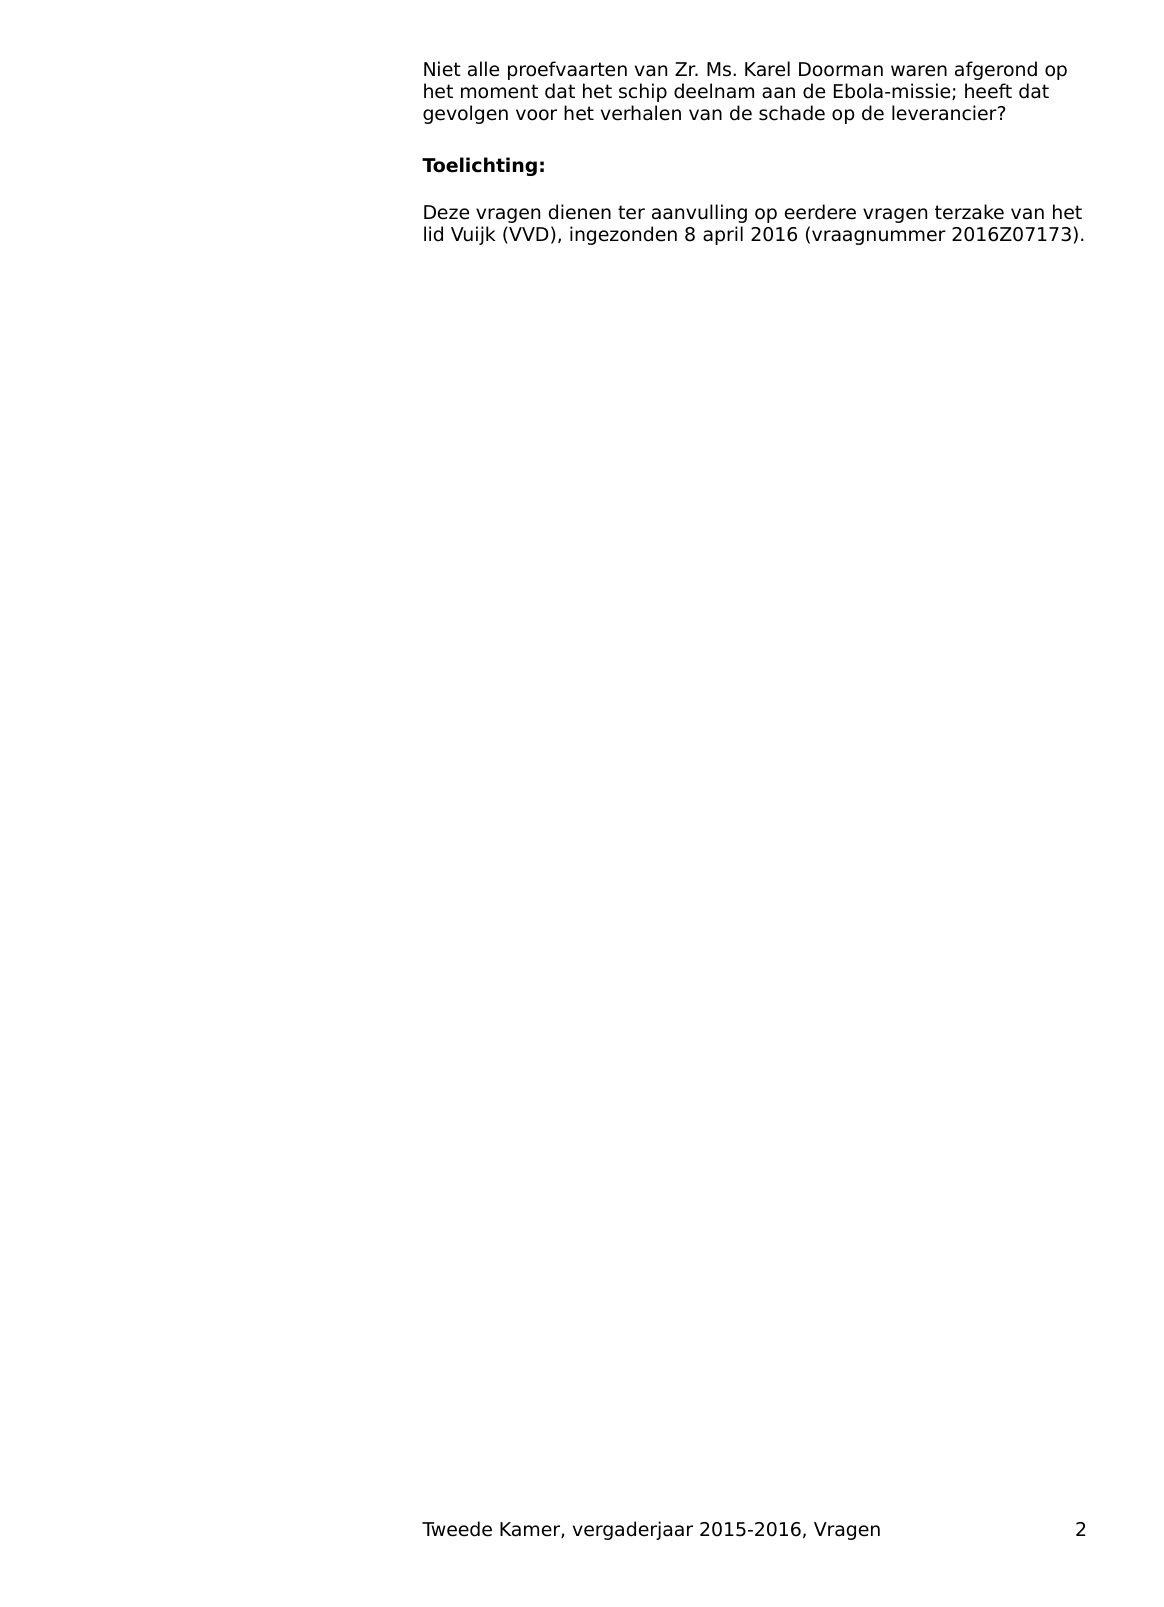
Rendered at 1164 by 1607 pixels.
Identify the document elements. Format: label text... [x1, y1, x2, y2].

text Niet alle proefvaarten van Zr. Ms. Karel Doorman waren afgerond op het moment dat het schip deelnam aan de Ebola-missie; heeft dat gevolgen voor het verhalen van de schade op de leverancier? [422, 59, 1087, 125]
subtitle Toelichting: [422, 155, 1087, 177]
text Deze vragen dienen ter aanvulling op eerdere vragen terzake van het lid Vuijk (VVD), ingezonden 8 april 2016 (vraagnummer 2016Z07173). [422, 202, 1087, 246]
